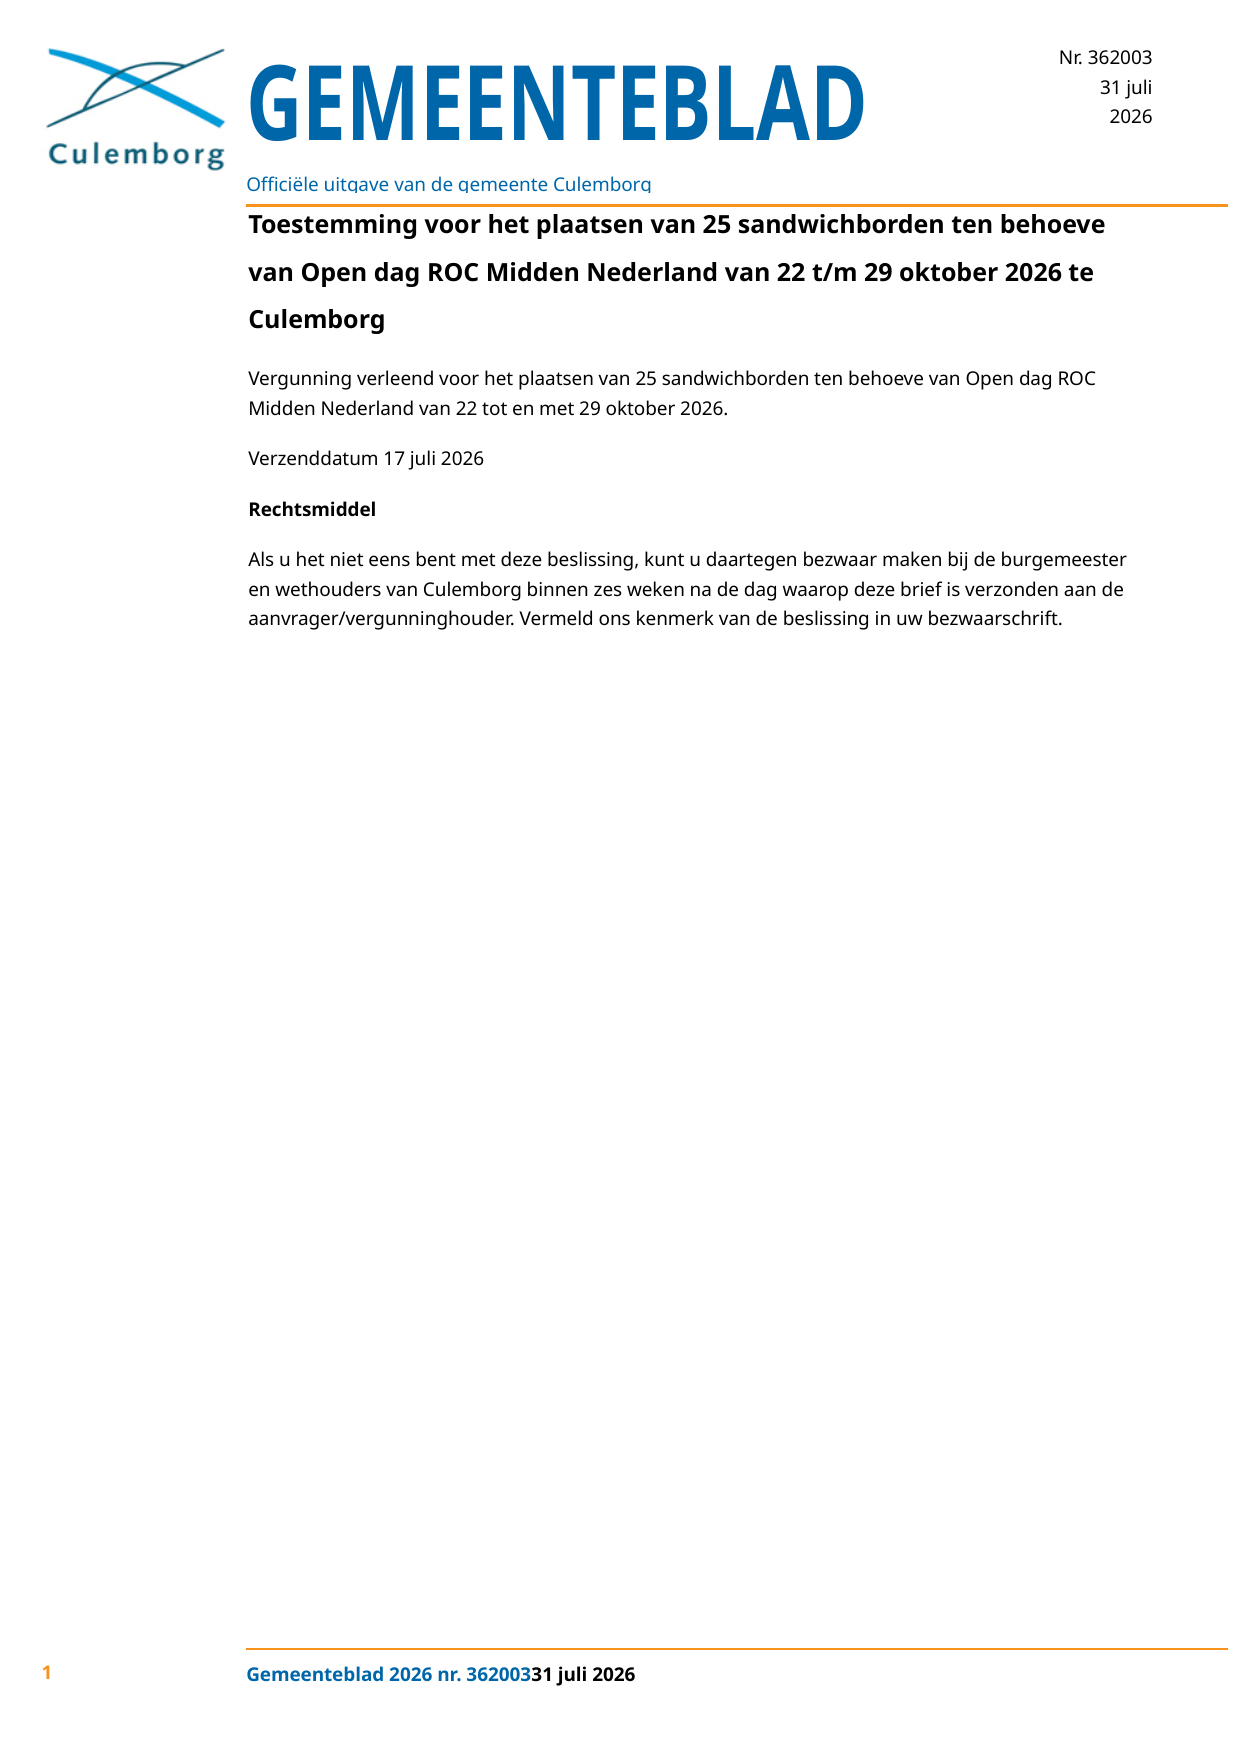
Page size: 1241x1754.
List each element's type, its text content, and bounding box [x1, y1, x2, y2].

text Rechtsmiddel [248, 496, 1152, 522]
text Vergunning verleend voor het plaatsen van 25 sandwichborden ten behoeve van Open dag ROC Midden Nederland van 22 tot en met 29 oktober 2026. [248, 366, 1152, 421]
picture [41, 47, 231, 172]
text Verzenddatum 17 juli 2026 [248, 446, 1152, 471]
text Toestemming voor het plaatsen van 25 sandwichborden ten behoeve van Open dag ROC Midden Nederland van 22 t/m 29 oktober 2026 te Culemborg [248, 207, 1152, 336]
text Als u het niet eens bent met deze beslissing, kunt u daartegen bezwaar maken bij de burgemeester en wethouders van Culemborg binnen zes weken na de dag waarop deze brief is verzonden aan de aanvrager/vergunninghouder. Vermeld ons kenmerk van de beslissing in uw bezwaarschrift. [248, 546, 1152, 631]
